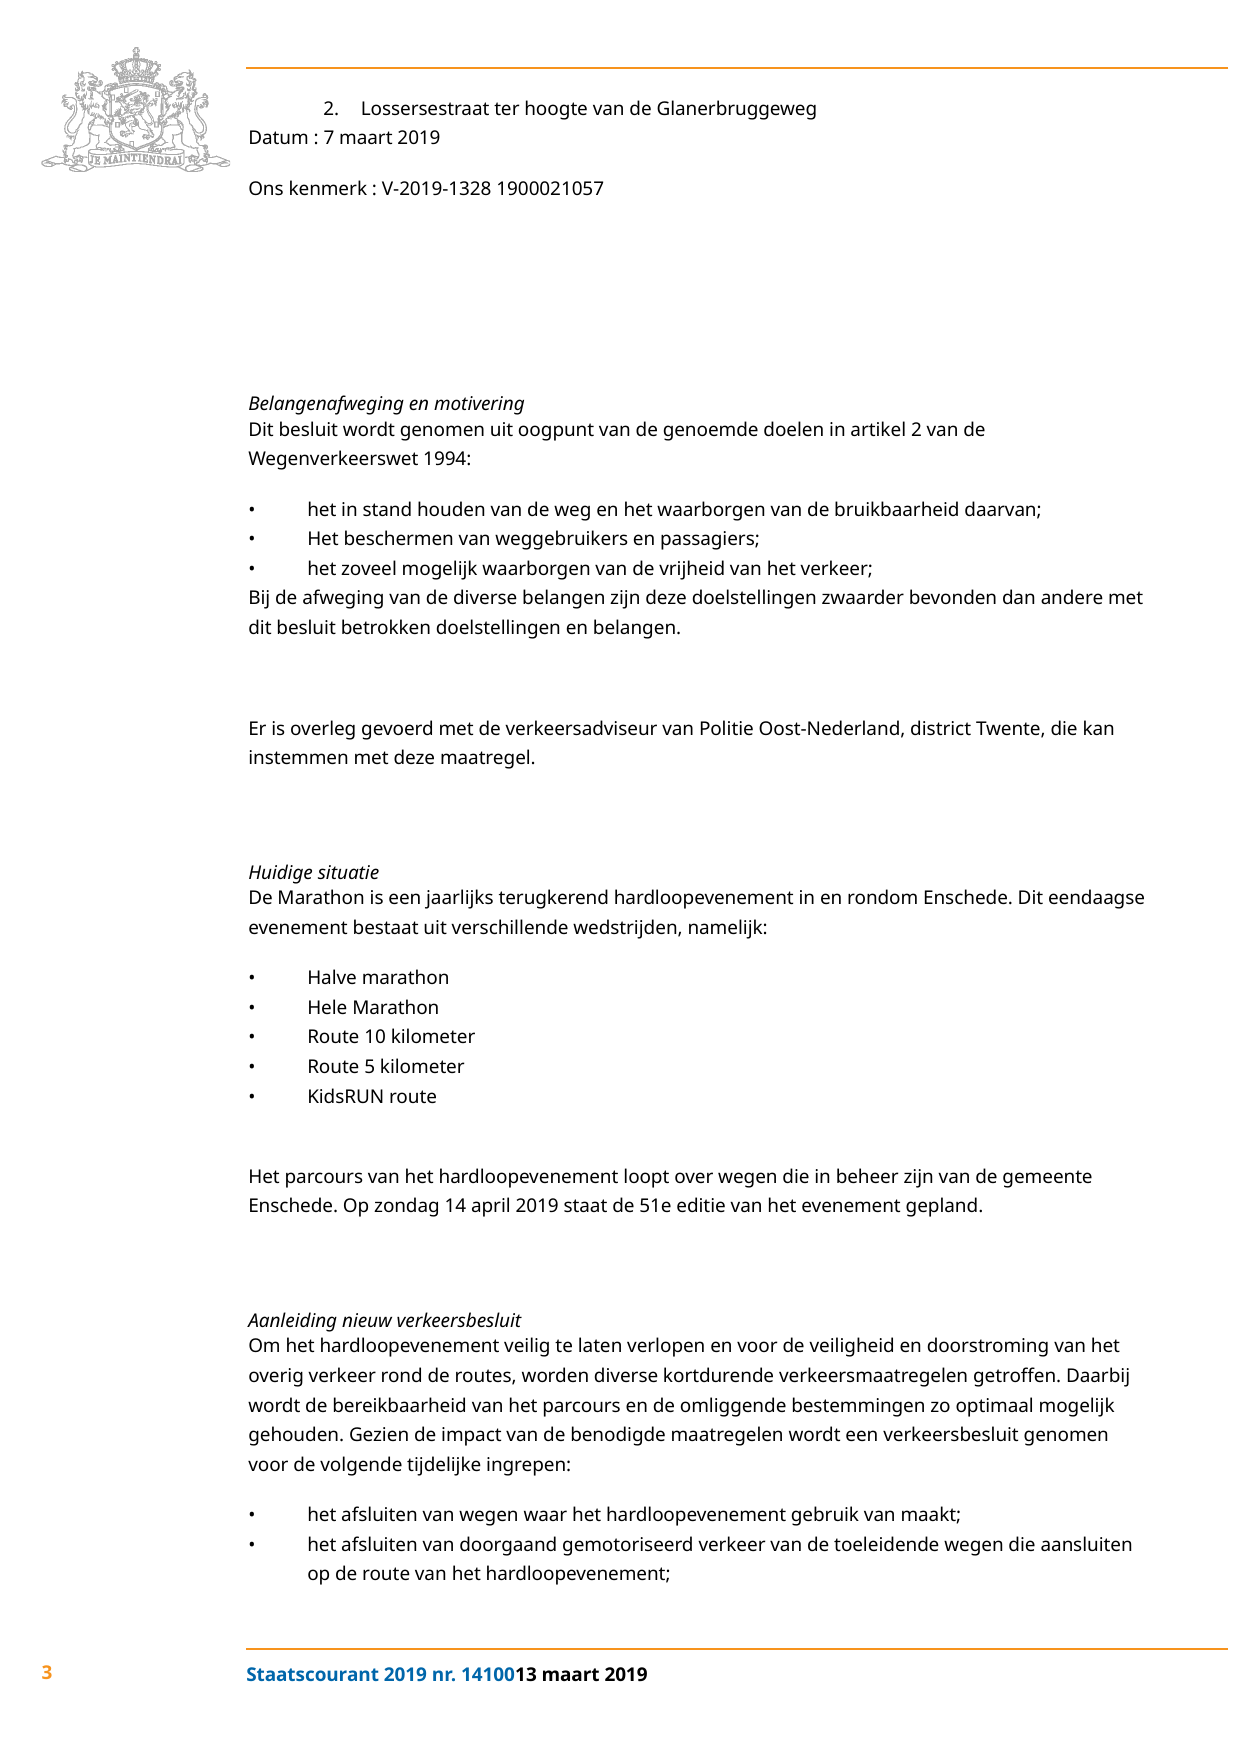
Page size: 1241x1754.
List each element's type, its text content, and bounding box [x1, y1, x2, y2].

text Om het hardloopevenement veilig te laten verlopen en voor de veiligheid en doorstroming van het overig verkeer rond de routes, worden diverse kortdurende verkeersmaatregelen getroffen. Daarbij wordt de bereikbaarheid van het parcours en de omliggende bestemmingen zo optimaal mogelijk gehouden. Gezien de impact van de benodigde maatregelen wordt een verkeersbesluit genomen voor de volgende tijdelijke ingrepen: [248, 1333, 1152, 1477]
list Het beschermen van weggebruikers en passagiers; [248, 525, 1152, 551]
text De Marathon is een jaarlijks terugkerend hardloopevenement in en rondom Enschede. Dit eendaagse evenement bestaat uit verschillende wedstrijden, namelijk: [248, 884, 1152, 940]
text Ons kenmerk : V-2019-1328 1900021057 [248, 175, 1152, 201]
list het afsluiten van wegen waar het hardloopevenement gebruik van maakt; [248, 1501, 1152, 1527]
picture [41, 47, 231, 172]
text Dit besluit wordt genomen uit oogpunt van de genoemde doelen in artikel 2 van de Wegenverkeerswet 1994: [248, 416, 1152, 471]
list het zoveel mogelijk waarborgen van de vrijheid van het verkeer; [248, 555, 1152, 581]
text Aanleiding nieuw verkeersbesluit [248, 1307, 1152, 1333]
list Lossersestraat ter hoogte van de Glanerbruggeweg [323, 95, 1152, 121]
text Belangenafweging en motivering [248, 390, 1152, 416]
text Er is overleg gevoerd met de verkeersadviseur van Politie Oost-Nederland, district Twente, die kan instemmen met deze maatregel. [248, 715, 1152, 770]
text Het parcours van het hardloopevenement loopt over wegen die in beheer zijn van de gemeente Enschede. Op zondag 14 april 2019 staat de 51e editie van het evenement gepland. [248, 1163, 1152, 1218]
list Halve marathon [248, 964, 1152, 990]
text Bij de afweging van de diverse belangen zijn deze doelstellingen zwaarder bevonden dan andere met dit besluit betrokken doelstellingen en belangen. [248, 584, 1152, 640]
text Datum : 7 maart 2019 [248, 124, 1152, 150]
list Route 10 kilometer [248, 1024, 1152, 1049]
list Route 5 kilometer [248, 1053, 1152, 1079]
list KidsRUN route [248, 1083, 1152, 1109]
list Hele Marathon [248, 994, 1152, 1020]
list het afsluiten van doorgaand gemotoriseerd verkeer van de toeleidende wegen die aansluiten op de route van het hardloopevenement; [248, 1531, 1152, 1586]
text Huidige situatie [248, 859, 1152, 884]
list het in stand houden van de weg en het waarborgen van de bruikbaarheid daarvan; [248, 496, 1152, 521]
